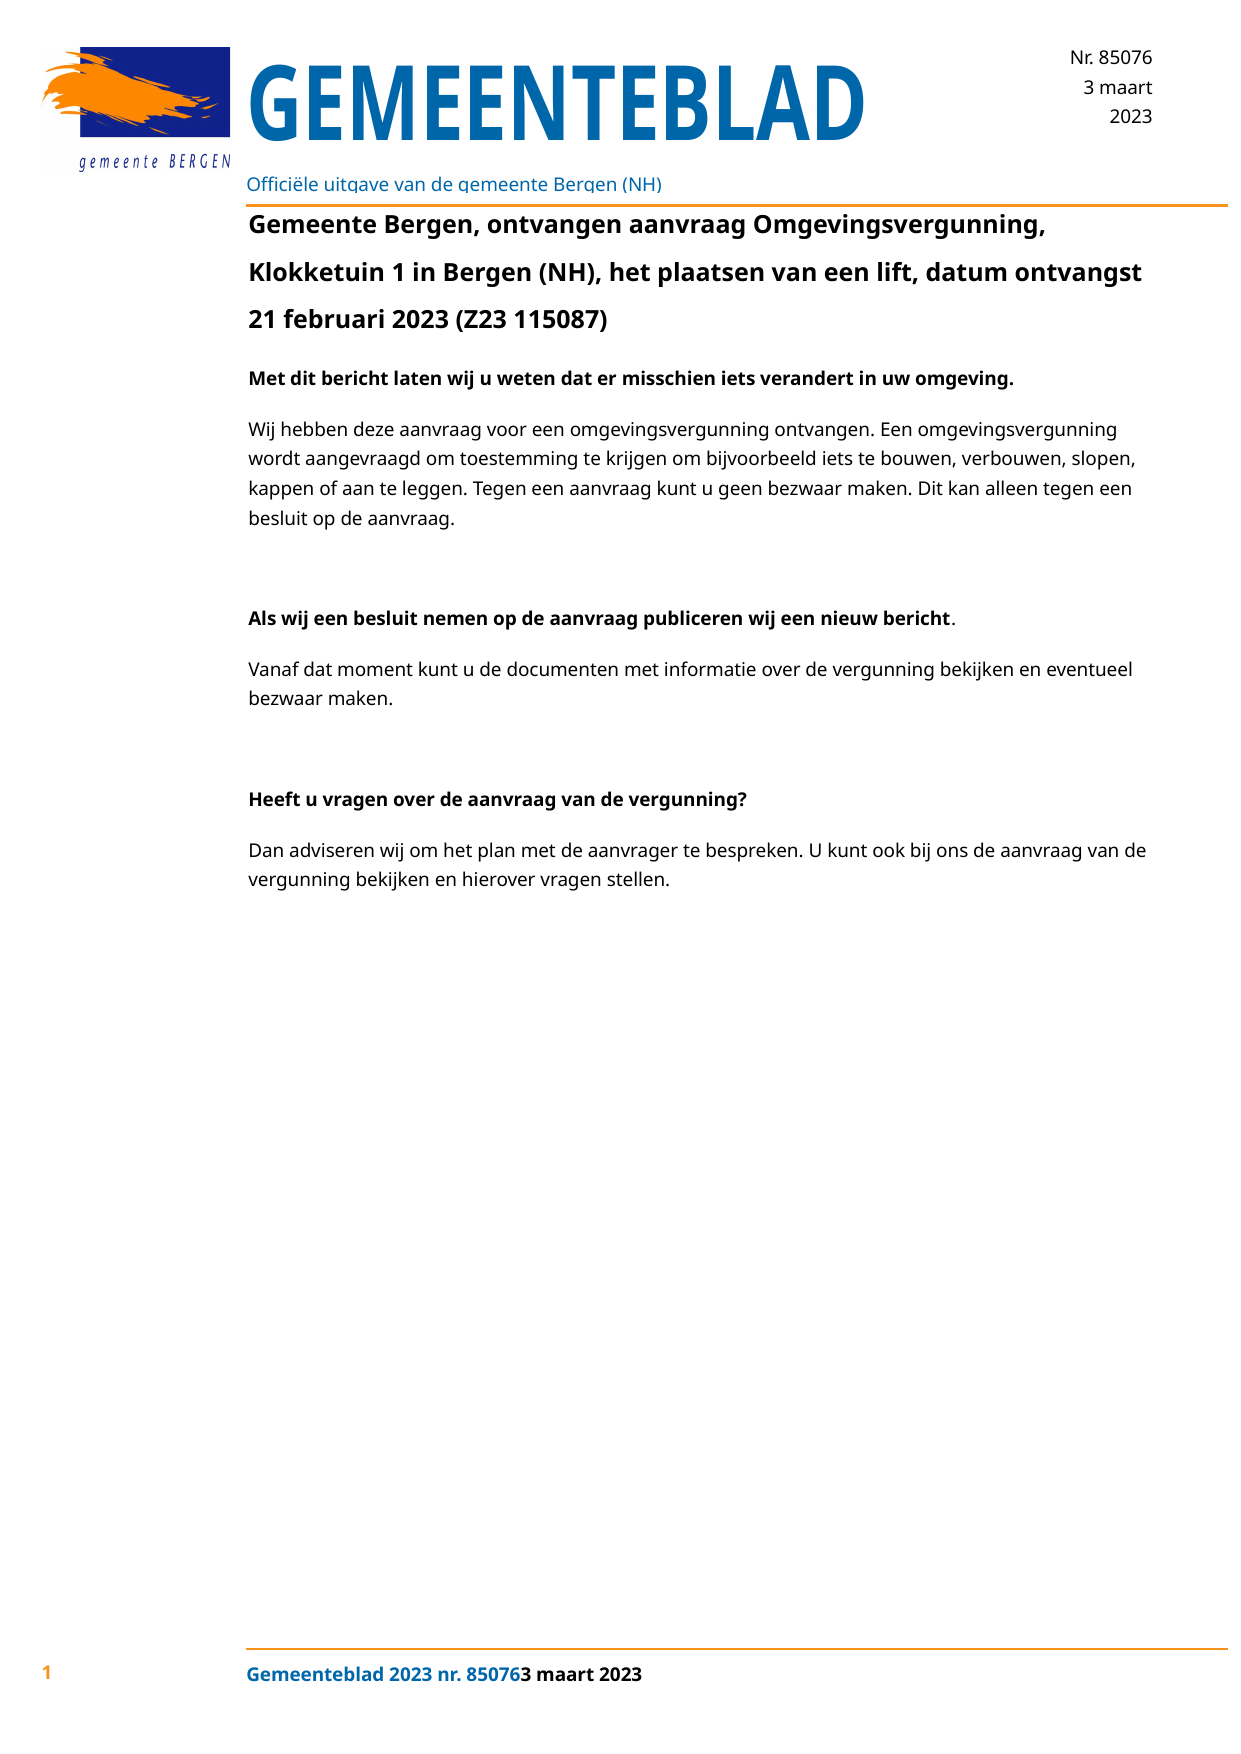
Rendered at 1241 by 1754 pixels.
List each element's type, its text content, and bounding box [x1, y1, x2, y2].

text Vanaf dat moment kunt u de documenten met informatie over de vergunning bekijken en eventueel bezwaar maken. [248, 656, 1152, 711]
text Met dit bericht laten wij u weten dat er misschien iets verandert in uw omgeving. [248, 366, 1152, 391]
text Wij hebben deze aanvraag voor een omgevingsvergunning ontvangen. Een omgevingsvergunning wordt aangevraagd om toestemming te krijgen om bijvoorbeeld iets te bouwen, verbouwen, slopen, kappen of aan te leggen. Tegen een aanvraag kunt u geen bezwaar maken. Dit kan alleen tegen een besluit op de aanvraag. [248, 416, 1152, 530]
text Heeft u vragen over de aanvraag van de vergunning? [248, 786, 1152, 812]
text Gemeente Bergen, ontvangen aanvraag Omgevingsvergunning, Klokketuin 1 in Bergen (NH), het plaatsen van een lift, datum ontvangst 21 februari 2023 (Z23 115087) [248, 207, 1152, 336]
text Dan adviseren wij om het plan met de aanvrager te bespreken. U kunt ook bij ons de aanvraag van de vergunning bekijken en hierover vragen stellen. [248, 837, 1152, 892]
text Als wij een besluit nemen op de aanvraag publiceren wij een nieuw bericht. [248, 606, 1152, 631]
picture [41, 47, 231, 172]
